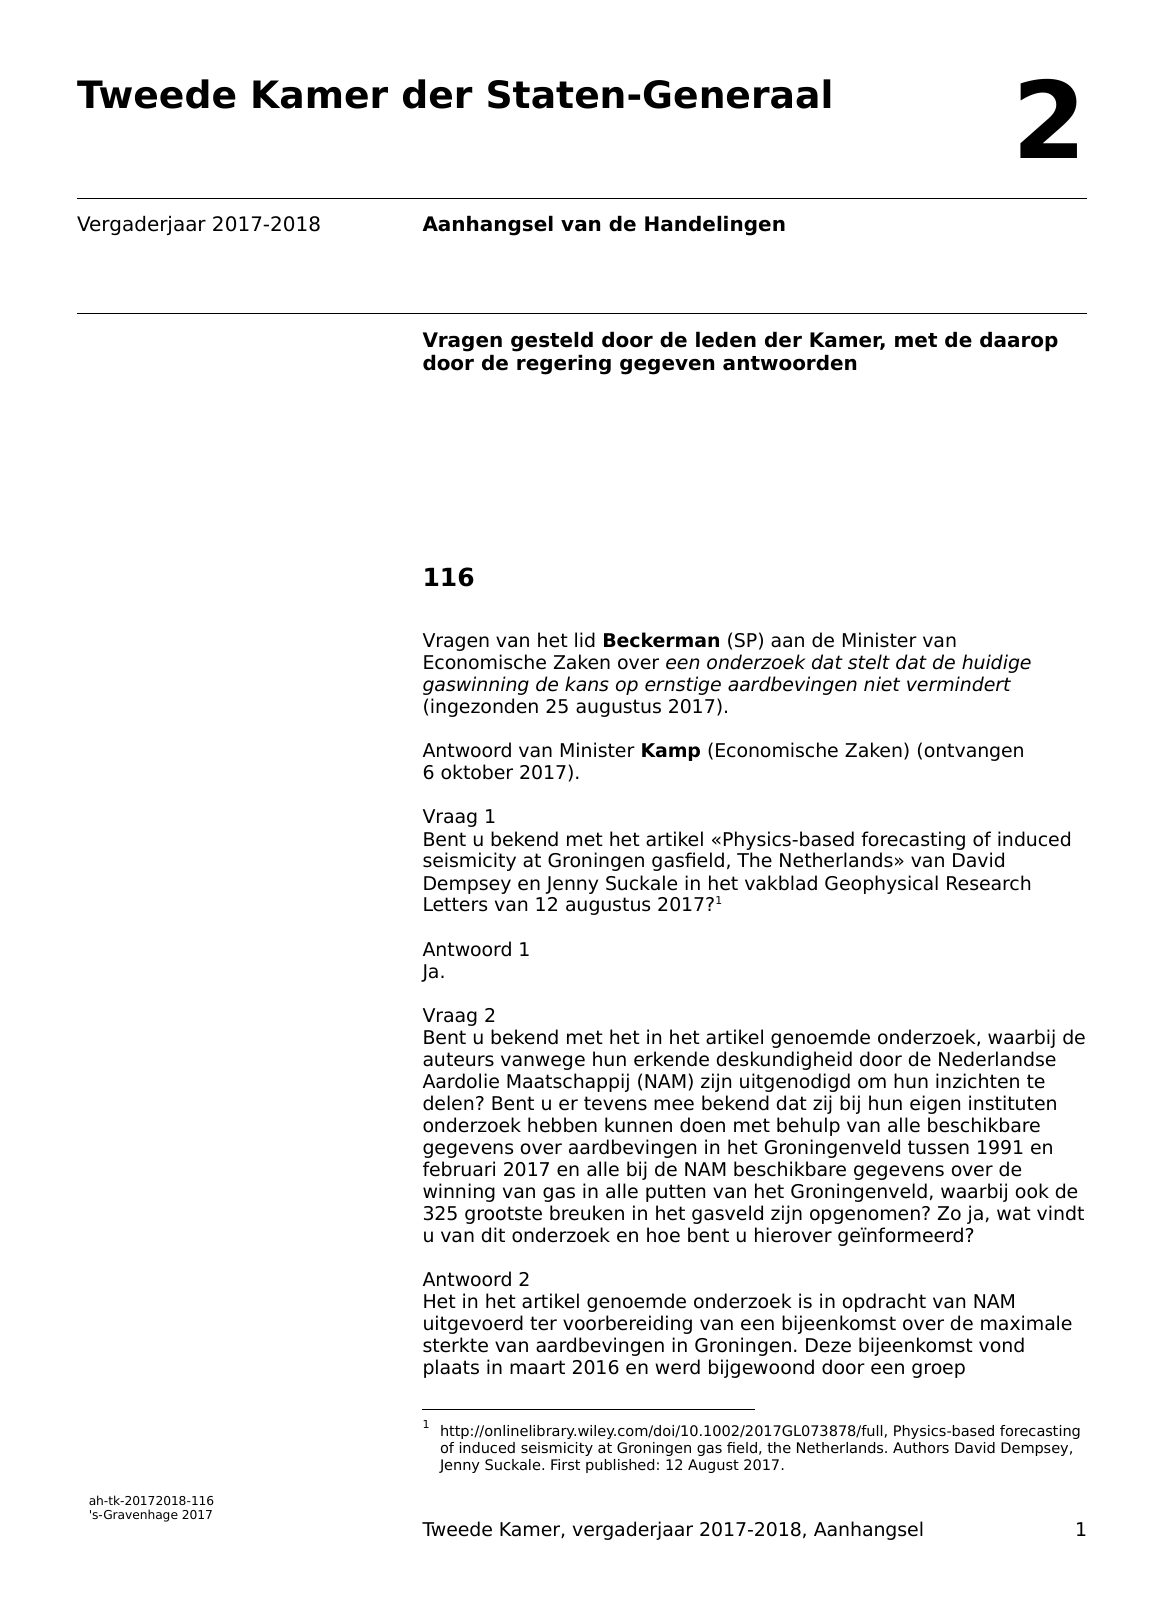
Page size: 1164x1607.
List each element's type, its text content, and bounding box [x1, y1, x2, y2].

text Antwoord 2 [422, 1269, 1087, 1291]
table_cell Aanhangsel van de Handelingen [422, 199, 1087, 313]
table_cell [77, 314, 422, 375]
text ah-tk-20172018-116 [88, 1494, 323, 1508]
table_header Tweede Kamer der Staten-Generaal [77, 59, 886, 198]
text Vraag 1 [422, 806, 1087, 828]
text Antwoord van Minister Kamp (Economische Zaken) (ontvangen 6 oktober 2017). [422, 740, 1087, 784]
text Vraag 2 [422, 1005, 1087, 1027]
table_cell Vragen gesteld door de leden der Kamer, met de daarop door de regering gegeven antwoorden [422, 314, 1087, 375]
text Bent u bekend met het in het artikel genoemde onderzoek, waarbij de auteurs vanwege hun erkende deskundigheid door de Nederlandse Aardolie Maatschappij (NAM) zijn uitgenodigd om hun inzichten te delen? Bent u er tevens mee bekend dat zij bij hun eigen instituten onderzoek hebben kunnen doen met behulp van alle beschikbare gegevens over aardbevingen in het Groningenveld tussen 1991 en februari 2017 en alle bij de NAM beschikbare gegevens over de winning van gas in alle putten van het Groningenveld, waarbij ook de 325 grootste breuken in het gasveld zijn opgenomen? Zo ja, wat vindt u van dit onderzoek en hoe bent u hierover geïnformeerd? [422, 1027, 1087, 1246]
text Vragen van het lid Beckerman (SP) aan de Minister van Economische Zaken over een onderzoek dat stelt dat de huidige gaswinning de kans op ernstige aardbevingen niet vermindert (ingezonden 25 augustus 2017). [422, 630, 1087, 718]
text Het in het artikel genoemde onderzoek is in opdracht van NAM uitgevoerd ter voorbereiding van een bijeenkomst over de maximale sterkte van aardbevingen in Groningen. Deze bijeenkomst vond plaats in maart 2016 en werd bijgewoond door een groep [422, 1291, 1087, 1378]
text 's-Gravenhage 2017 [88, 1508, 323, 1522]
text Antwoord 1 [422, 938, 1087, 961]
table_header 2 [886, 59, 1087, 198]
text Ja. [422, 961, 1087, 982]
text 116 [422, 563, 1087, 592]
table_cell Vergaderjaar 2017-2018 [77, 199, 422, 313]
text http://onlinelibrary.wiley.com/doi/10.1002/2017GL073878/full, Physics-based forecasting of induced seismicity at Groningen gas field, the Netherlands. Authors David Dempsey, Jenny Suckale. First published: 12 August 2017. [422, 1418, 1087, 1474]
text Bent u bekend met het artikel «Physics-based forecasting of induced seismicity at Groningen gasfield, The Netherlands» van David Dempsey en Jenny Suckale in het vakblad Geophysical Research Letters van 12 augustus 2017? [422, 828, 1087, 916]
